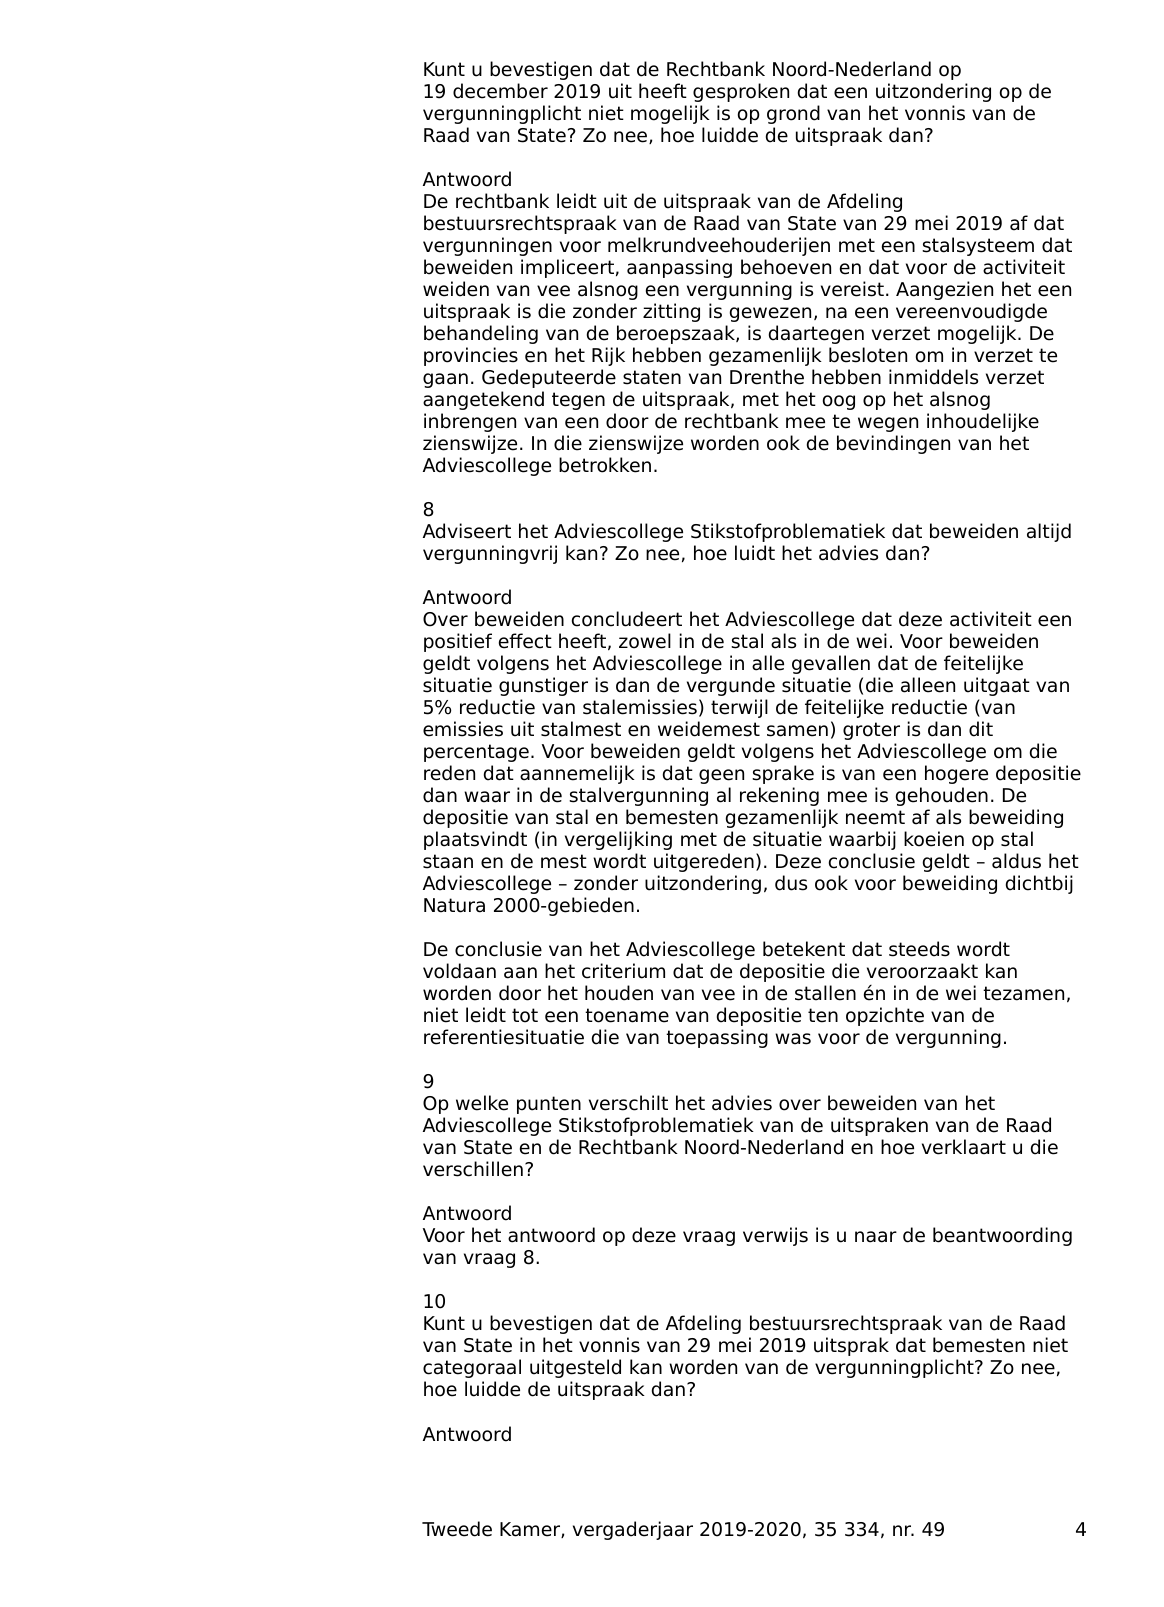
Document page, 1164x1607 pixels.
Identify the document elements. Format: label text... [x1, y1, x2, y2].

text 8 [422, 499, 1087, 521]
text Adviseert het Adviescollege Stikstofproblematiek dat beweiden altijd vergunningvrij kan? Zo nee, hoe luidt het advies dan? [422, 521, 1087, 565]
text 9 [422, 1071, 1087, 1093]
text Kunt u bevestigen dat de Rechtbank Noord-Nederland op 19 december 2019 uit heeft gesproken dat een uitzondering op de vergunningplicht niet mogelijk is op grond van het vonnis van de Raad van State? Zo nee, hoe luidde de uitspraak dan? [422, 59, 1087, 147]
text De rechtbank leidt uit de uitspraak van de Afdeling bestuursrechtspraak van de Raad van State van 29 mei 2019 af dat vergunningen voor melkrundveehouderijen met een stalsysteem dat beweiden impliceert, aanpassing behoeven en dat voor de activiteit weiden van vee alsnog een vergunning is vereist. Aangezien het een uitspraak is die zonder zitting is gewezen, na een vereenvoudigde behandeling van de beroepszaak, is daartegen verzet mogelijk. De provincies en het Rijk hebben gezamenlijk besloten om in verzet te gaan. Gedeputeerde staten van Drenthe hebben inmiddels verzet aangetekend tegen de uitspraak, met het oog op het alsnog inbrengen van een door de rechtbank mee te wegen inhoudelijke zienswijze. In die zienswijze worden ook de bevindingen van het Adviescollege betrokken. [422, 191, 1087, 477]
text Voor het antwoord op deze vraag verwijs is u naar de beantwoording van vraag 8. [422, 1225, 1087, 1269]
text 10 [422, 1291, 1087, 1313]
text Antwoord [422, 587, 1087, 609]
text De conclusie van het Adviescollege betekent dat steeds wordt voldaan aan het criterium dat de depositie die veroorzaakt kan worden door het houden van vee in de stallen én in de wei tezamen, niet leidt tot een toename van depositie ten opzichte van de referentiesituatie die van toepassing was voor de vergunning. [422, 939, 1087, 1049]
text Over beweiden concludeert het Adviescollege dat deze activiteit een positief effect heeft, zowel in de stal als in de wei. Voor beweiden geldt volgens het Adviescollege in alle gevallen dat de feitelijke situatie gunstiger is dan de vergunde situatie (die alleen uitgaat van 5% reductie van stalemissies) terwijl de feitelijke reductie (van emissies uit stalmest en weidemest samen) groter is dan dit percentage. Voor beweiden geldt volgens het Adviescollege om die reden dat aannemelijk is dat geen sprake is van een hogere depositie dan waar in de stalvergunning al rekening mee is gehouden. De depositie van stal en bemesten gezamenlijk neemt af als beweiding plaatsvindt (in vergelijking met de situatie waarbij koeien op stal staan en de mest wordt uitgereden). Deze conclusie geldt – aldus het Adviescollege – zonder uitzondering, dus ook voor beweiding dichtbij Natura 2000-gebieden. [422, 609, 1087, 917]
text Antwoord [422, 1423, 1087, 1445]
text Antwoord [422, 1203, 1087, 1225]
text Op welke punten verschilt het advies over beweiden van het Adviescollege Stikstofproblematiek van de uitspraken van de Raad van State en de Rechtbank Noord-Nederland en hoe verklaart u die verschillen? [422, 1093, 1087, 1181]
text Kunt u bevestigen dat de Afdeling bestuursrechtspraak van de Raad van State in het vonnis van 29 mei 2019 uitsprak dat bemesten niet categoraal uitgesteld kan worden van de vergunningplicht? Zo nee, hoe luidde de uitspraak dan? [422, 1313, 1087, 1401]
text Antwoord [422, 169, 1087, 191]
